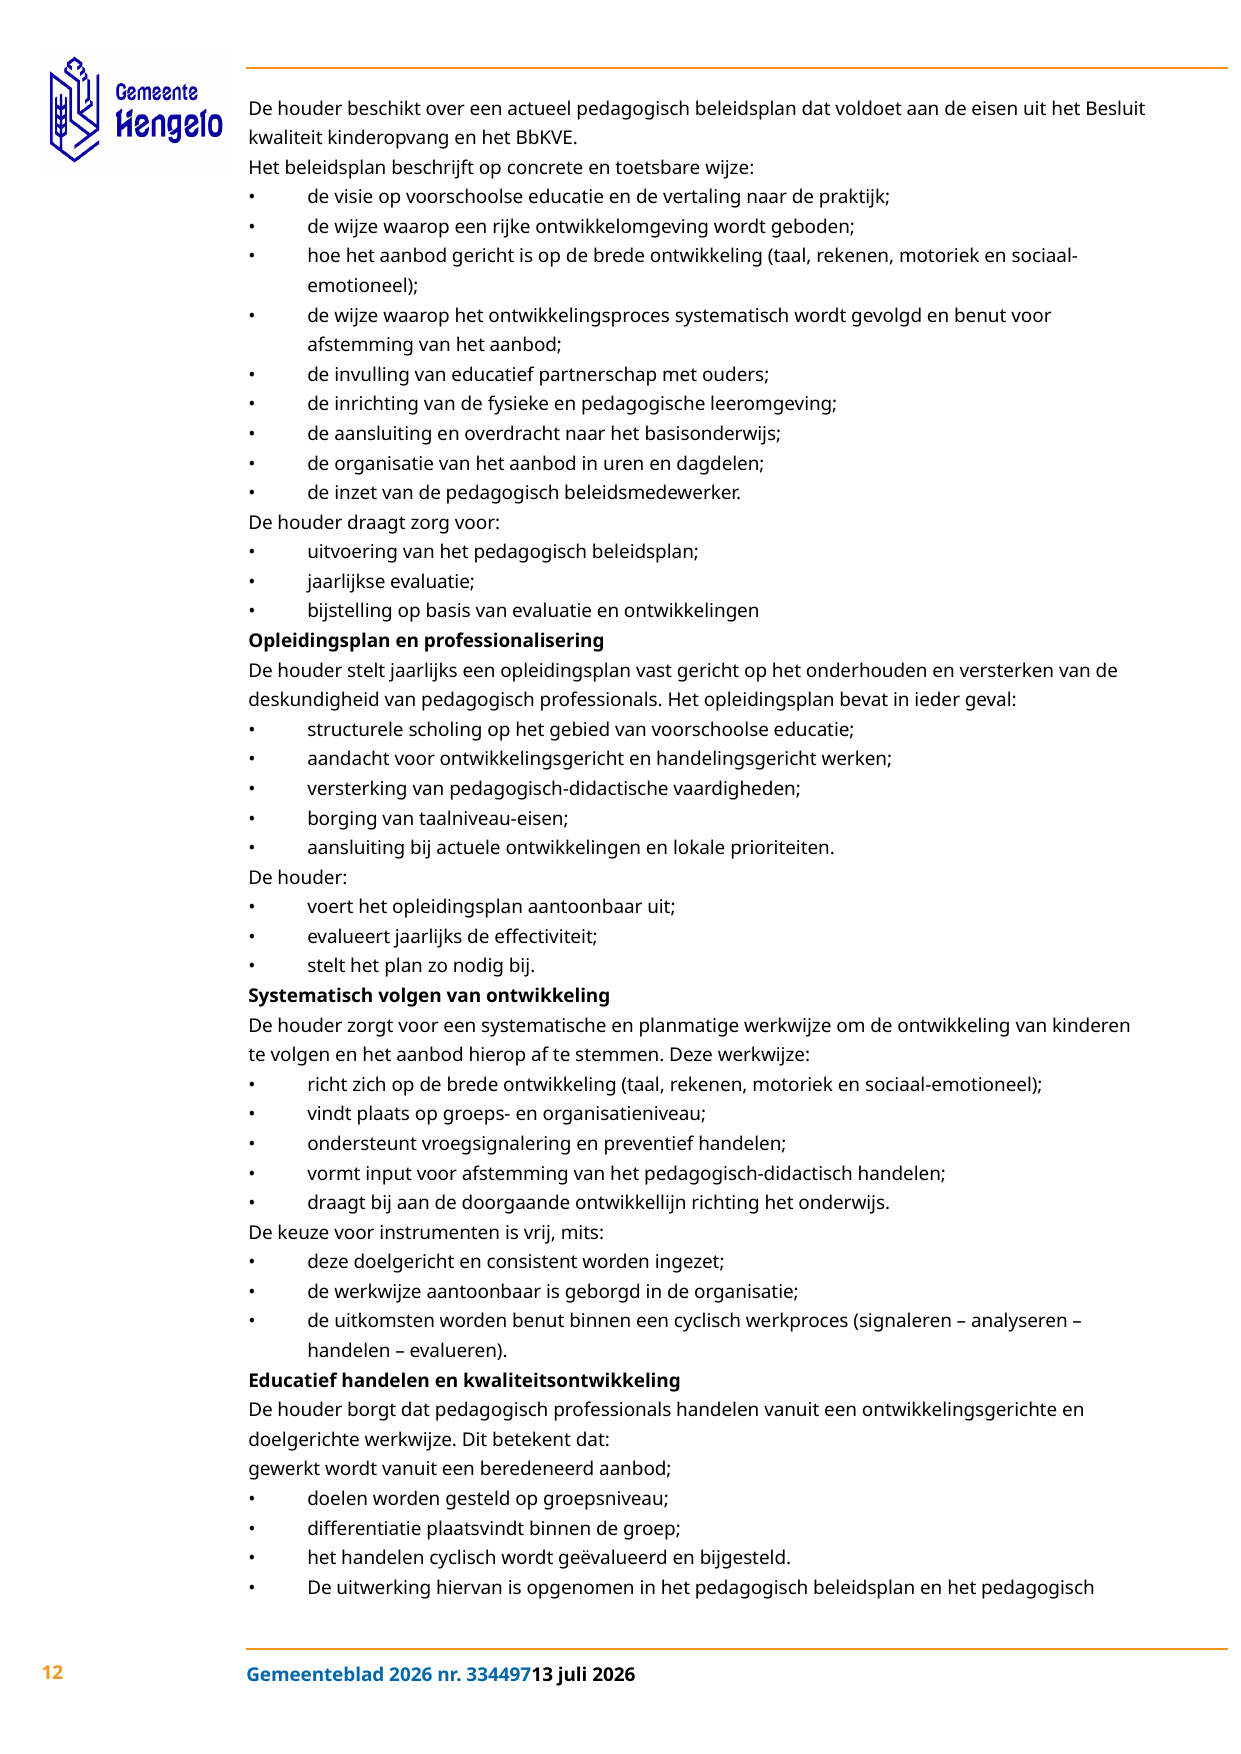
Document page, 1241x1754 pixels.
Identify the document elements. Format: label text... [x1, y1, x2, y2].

text De keuze voor instrumenten is vrij, mits: [248, 1219, 1152, 1245]
text De houder borgt dat pedagogisch professionals handelen vanuit een ontwikkelingsgerichte en doelgerichte werkwijze. Dit betekent dat: [248, 1396, 1152, 1452]
text De houder zorgt voor een systematische en planmatige werkwijze om de ontwikkeling van kinderen te volgen en het aanbod hierop af te stemmen. Deze werkwijze: [248, 1012, 1152, 1067]
text De houder draagt zorg voor: [248, 509, 1152, 535]
list de werkwijze aantoonbaar is geborgd in de organisatie; [248, 1278, 1152, 1304]
list voert het opleidingsplan aantoonbaar uit; [248, 893, 1152, 919]
text Het beleidsplan beschrijft op concrete en toetsbare wijze: [248, 154, 1152, 180]
list de wijze waarop het ontwikkelingsproces systematisch wordt gevolgd en benut voor afstemming van het aanbod; [248, 302, 1152, 357]
list de inzet van de pedagogisch beleidsmedewerker. [248, 479, 1152, 505]
list De uitwerking hiervan is opgenomen in het pedagogisch beleidsplan en het pedagogisch [248, 1574, 1152, 1600]
list de wijze waarop een rijke ontwikkelomgeving wordt geboden; [248, 213, 1152, 239]
list versterking van pedagogisch-didactische vaardigheden; [248, 775, 1152, 801]
list het handelen cyclisch wordt geëvalueerd en bijgesteld. [248, 1544, 1152, 1570]
list doelen worden gesteld op groepsniveau; [248, 1485, 1152, 1511]
list richt zich op de brede ontwikkeling (taal, rekenen, motoriek en sociaal-emotioneel); [248, 1071, 1152, 1097]
picture [41, 47, 231, 172]
text De houder: [248, 864, 1152, 890]
text De houder beschikt over een actueel pedagogisch beleidsplan dat voldoet aan de eisen uit het Besluit kwaliteit kinderopvang en het BbKVE. [248, 95, 1152, 150]
list de visie op voorschoolse educatie en de vertaling naar de praktijk; [248, 183, 1152, 209]
text Opleidingsplan en professionalisering [248, 627, 1152, 653]
text Educatief handelen en kwaliteitsontwikkeling [248, 1367, 1152, 1393]
list vormt input voor afstemming van het pedagogisch-didactisch handelen; [248, 1160, 1152, 1186]
list de invulling van educatief partnerschap met ouders; [248, 361, 1152, 387]
list uitvoering van het pedagogisch beleidsplan; [248, 538, 1152, 564]
list borging van taalniveau-eisen; [248, 805, 1152, 831]
text De houder stelt jaarlijks een opleidingsplan vast gericht op het onderhouden en versterken van de deskundigheid van pedagogisch professionals. Het opleidingsplan bevat in ieder geval: [248, 657, 1152, 712]
list evalueert jaarlijks de effectiviteit; [248, 923, 1152, 949]
list stelt het plan zo nodig bij. [248, 953, 1152, 978]
list de uitkomsten worden benut binnen een cyclisch werkproces (signaleren – analyseren – handelen – evalueren). [248, 1308, 1152, 1363]
list structurele scholing op het gebied van voorschoolse educatie; [248, 716, 1152, 742]
list vindt plaats op groeps- en organisatieniveau; [248, 1101, 1152, 1126]
list de inrichting van de fysieke en pedagogische leeromgeving; [248, 391, 1152, 416]
text Systematisch volgen van ontwikkeling [248, 982, 1152, 1008]
list bijstelling op basis van evaluatie en ontwikkelingen [248, 598, 1152, 623]
list differentiatie plaatsvindt binnen de groep; [248, 1515, 1152, 1541]
list de organisatie van het aanbod in uren en dagdelen; [248, 450, 1152, 476]
list aandacht voor ontwikkelingsgericht en handelingsgericht werken; [248, 746, 1152, 771]
list deze doelgericht en consistent worden ingezet; [248, 1248, 1152, 1274]
list de aansluiting en overdracht naar het basisonderwijs; [248, 420, 1152, 446]
list aansluiting bij actuele ontwikkelingen en lokale prioriteiten. [248, 834, 1152, 860]
list hoe het aanbod gericht is op de brede ontwikkeling (taal, rekenen, motoriek en sociaal-emotioneel); [248, 243, 1152, 298]
list ondersteunt vroegsignalering en preventief handelen; [248, 1130, 1152, 1156]
text gewerkt wordt vanuit een beredeneerd aanbod; [248, 1456, 1152, 1481]
list jaarlijkse evaluatie; [248, 568, 1152, 594]
list draagt bij aan de doorgaande ontwikkellijn richting het onderwijs. [248, 1189, 1152, 1215]
